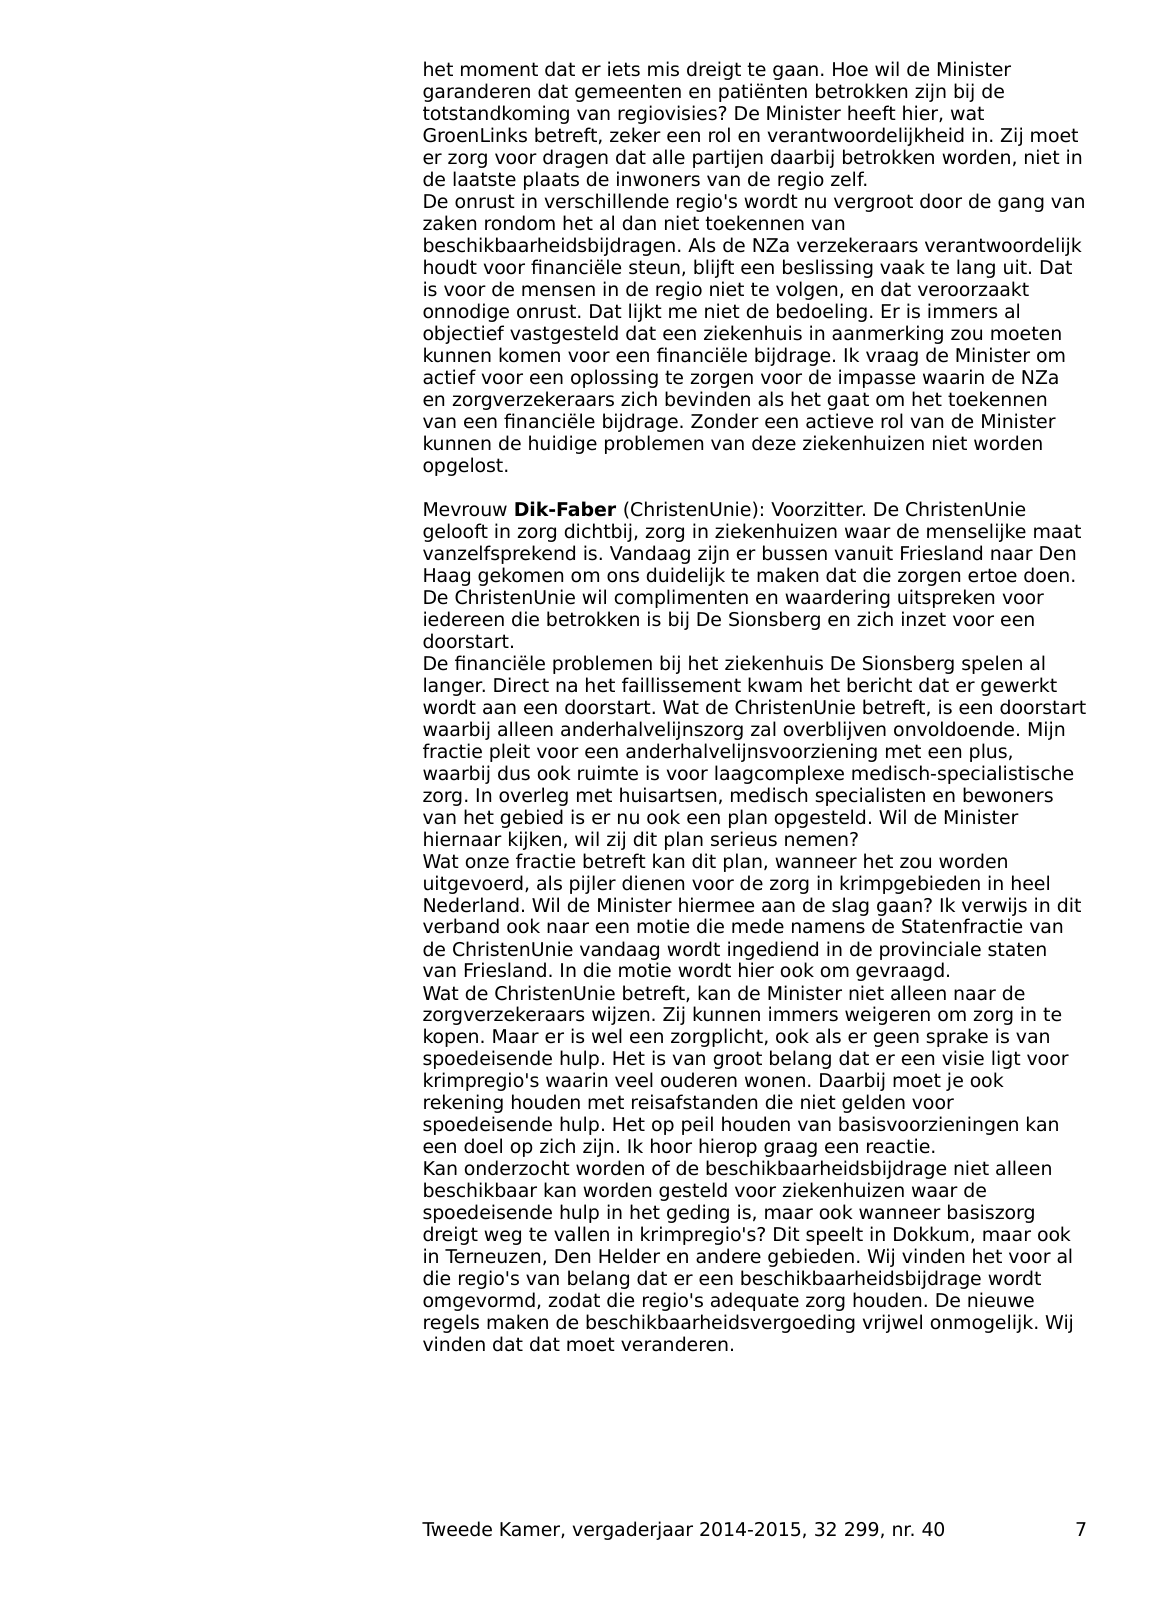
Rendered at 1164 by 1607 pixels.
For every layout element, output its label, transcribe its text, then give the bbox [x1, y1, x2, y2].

text Mevrouw Dik-Faber (ChristenUnie): Voorzitter. De ChristenUnie gelooft in zorg dichtbij, zorg in ziekenhuizen waar de menselijke maat vanzelfsprekend is. Vandaag zijn er bussen vanuit Friesland naar Den Haag gekomen om ons duidelijk te maken dat die zorgen ertoe doen. De ChristenUnie wil complimenten en waardering uitspreken voor iedereen die betrokken is bij De Sionsberg en zich inzet voor een doorstart. [422, 499, 1087, 653]
text De financiële problemen bij het ziekenhuis De Sionsberg spelen al langer. Direct na het faillissement kwam het bericht dat er gewerkt wordt aan een doorstart. Wat de ChristenUnie betreft, is een doorstart waarbij alleen anderhalvelijnszorg zal overblijven onvoldoende. Mijn fractie pleit voor een anderhalvelijnsvoorziening met een plus, waarbij dus ook ruimte is voor laagcomplexe medisch-specialistische zorg. In overleg met huisartsen, medisch specialisten en bewoners van het gebied is er nu ook een plan opgesteld. Wil de Minister hiernaar kijken, wil zij dit plan serieus nemen? [422, 653, 1087, 851]
text De onrust in verschillende regio's wordt nu vergroot door de gang van zaken rondom het al dan niet toekennen van beschikbaarheidsbijdragen. Als de NZa verzekeraars verantwoordelijk houdt voor financiële steun, blijft een beslissing vaak te lang uit. Dat is voor de mensen in de regio niet te volgen, en dat veroorzaakt onnodige onrust. Dat lijkt me niet de bedoeling. Er is immers al objectief vastgesteld dat een ziekenhuis in aanmerking zou moeten kunnen komen voor een financiële bijdrage. Ik vraag de Minister om actief voor een oplossing te zorgen voor de impasse waarin de NZa en zorgverzekeraars zich bevinden als het gaat om het toekennen van een financiële bijdrage. Zonder een actieve rol van de Minister kunnen de huidige problemen van deze ziekenhuizen niet worden opgelost. [422, 191, 1087, 477]
text Kan onderzocht worden of de beschikbaarheidsbijdrage niet alleen beschikbaar kan worden gesteld voor ziekenhuizen waar de spoedeisende hulp in het geding is, maar ook wanneer basiszorg dreigt weg te vallen in krimpregio's? Dit speelt in Dokkum, maar ook in Terneuzen, Den Helder en andere gebieden. Wij vinden het voor al die regio's van belang dat er een beschikbaarheidsbijdrage wordt omgevormd, zodat die regio's adequate zorg houden. De nieuwe regels maken de beschikbaarheidsvergoeding vrijwel onmogelijk. Wij vinden dat dat moet veranderen. [422, 1158, 1087, 1356]
text Wat de ChristenUnie betreft, kan de Minister niet alleen naar de zorgverzekeraars wijzen. Zij kunnen immers weigeren om zorg in te kopen. Maar er is wel een zorgplicht, ook als er geen sprake is van spoedeisende hulp. Het is van groot belang dat er een visie ligt voor krimpregio's waarin veel ouderen wonen. Daarbij moet je ook rekening houden met reisafstanden die niet gelden voor spoedeisende hulp. Het op peil houden van basisvoorzieningen kan een doel op zich zijn. Ik hoor hierop graag een reactie. [422, 982, 1087, 1158]
text Wat onze fractie betreft kan dit plan, wanneer het zou worden uitgevoerd, als pijler dienen voor de zorg in krimpgebieden in heel Nederland. Wil de Minister hiermee aan de slag gaan? Ik verwijs in dit verband ook naar een motie die mede namens de Statenfractie van de ChristenUnie vandaag wordt ingediend in de provinciale staten van Friesland. In die motie wordt hier ook om gevraagd. [422, 851, 1087, 982]
text het moment dat er iets mis dreigt te gaan. Hoe wil de Minister garanderen dat gemeenten en patiënten betrokken zijn bij de totstandkoming van regiovisies? De Minister heeft hier, wat GroenLinks betreft, zeker een rol en verantwoordelijkheid in. Zij moet er zorg voor dragen dat alle partijen daarbij betrokken worden, niet in de laatste plaats de inwoners van de regio zelf. [422, 59, 1087, 191]
